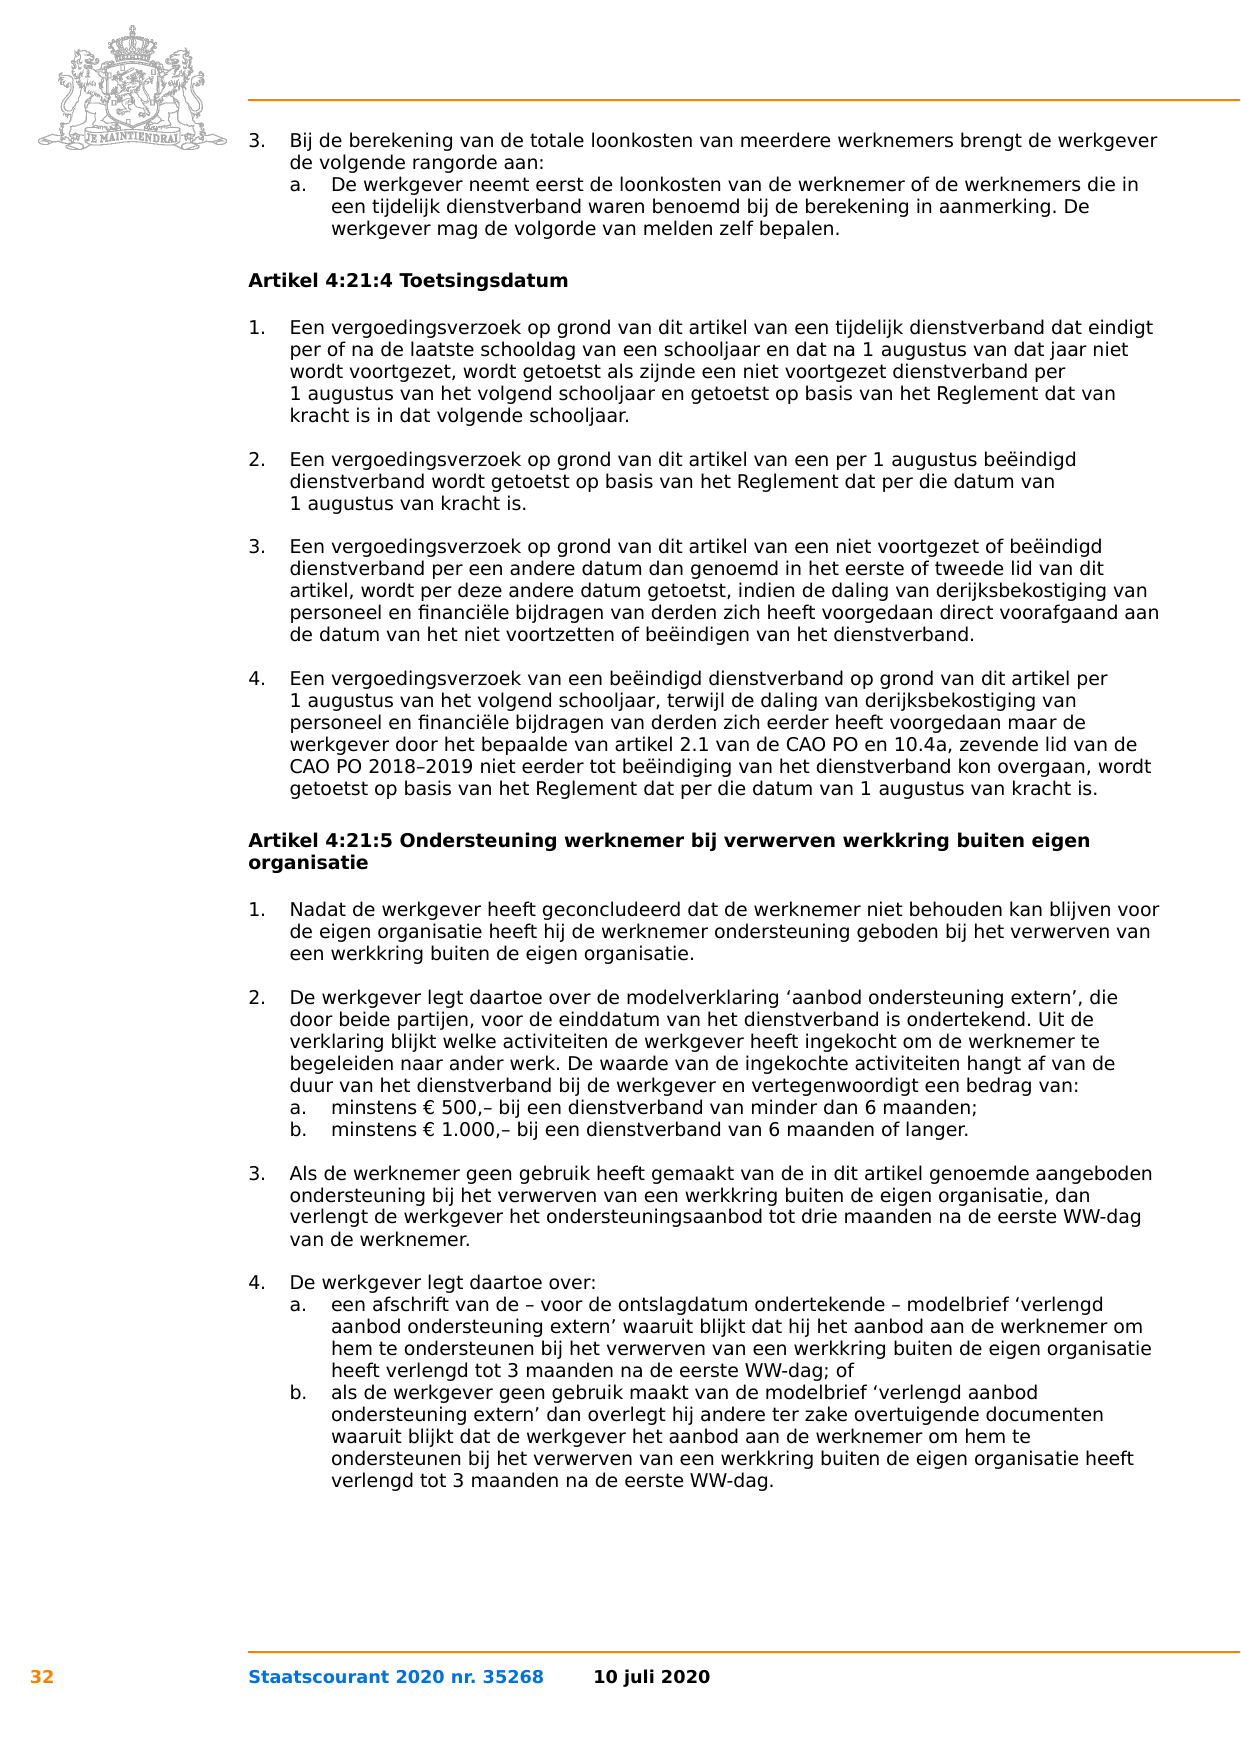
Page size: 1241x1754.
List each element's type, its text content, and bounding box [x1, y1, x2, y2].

text 3. Als de werknemer geen gebruik heeft gemaakt van de in dit artikel genoemde aangeboden ondersteuning bij het verwerven van een werkkring buiten de eigen organisatie, dan verlengt de werkgever het ondersteuningsaanbod tot drie maanden na de eerste WW-dag van de werknemer. [248, 1162, 1163, 1250]
text 3. Een vergoedingsverzoek op grond van dit artikel van een niet voortgezet of beëindigd dienstverband per een andere datum dan genoemd in het eerste of tweede lid van dit artikel, wordt per deze andere datum getoetst, indien de daling van derijksbekostiging van personeel en financiële bijdragen van derden zich heeft voorgedaan direct voorafgaand aan de datum van het niet voortzetten of beëindigen van het dienstverband. [248, 536, 1163, 646]
text a. minstens € 500,– bij een dienstverband van minder dan 6 maanden; [289, 1097, 1163, 1119]
text 4. De werkgever legt daartoe over: [248, 1272, 1163, 1294]
text b. als de werkgever geen gebruik maakt van de modelbrief ‘verlengd aanbod ondersteuning extern’ dan overlegt hij andere ter zake overtuigende documenten waaruit blijkt dat de werkgever het aanbod aan de werknemer om hem te ondersteunen bij het verwerven van een werkkring buiten de eigen organisatie heeft verlengd tot 3 maanden na de eerste WW-dag. [289, 1382, 1163, 1492]
text 1. Een vergoedingsverzoek op grond van dit artikel van een tijdelijk dienstverband dat eindigt per of na de laatste schooldag van een schooljaar en dat na 1 augustus van dat jaar niet wordt voortgezet, wordt getoetst als zijnde een niet voortgezet dienstverband per 1 augustus van het volgend schooljaar en getoetst op basis van het Reglement dat van kracht is in dat volgende schooljaar. [248, 317, 1163, 427]
subtitle Artikel 4:21:5 Ondersteuning werknemer bij verwerven werkkring buiten eigen organisatie [248, 830, 1163, 874]
text 2. Een vergoedingsverzoek op grond van dit artikel van een per 1 augustus beëindigd dienstverband wordt getoetst op basis van het Reglement dat per die datum van 1 augustus van kracht is. [248, 448, 1163, 514]
text 3. Bij de berekening van de totale loonkosten van meerdere werknemers brengt de werkgever de volgende rangorde aan: [248, 130, 1163, 174]
text b. minstens € 1.000,– bij een dienstverband van 6 maanden of langer. [289, 1119, 1163, 1141]
text 4. Een vergoedingsverzoek van een beëindigd dienstverband op grond van dit artikel per 1 augustus van het volgend schooljaar, terwijl de daling van derijksbekostiging van personeel en financiële bijdragen van derden zich eerder heeft voorgedaan maar de werkgever door het bepaalde van artikel 2.1 van de CAO PO en 10.4a, zevende lid van de CAO PO 2018–2019 niet eerder tot beëindiging van het dienstverband kon overgaan, wordt getoetst op basis van het Reglement dat per die datum van 1 augustus van kracht is. [248, 668, 1163, 800]
picture [38, 25, 227, 150]
subtitle Artikel 4:21:4 Toetsingsdatum [248, 270, 1163, 292]
text a. De werkgever neemt eerst de loonkosten van de werknemer of de werknemers die in een tijdelijk dienstverband waren benoemd bij de berekening in aanmerking. De werkgever mag de volgorde van melden zelf bepalen. [289, 174, 1163, 240]
text a. een afschrift van de – voor de ontslagdatum ondertekende – modelbrief ‘verlengd aanbod ondersteuning extern’ waaruit blijkt dat hij het aanbod aan de werknemer om hem te ondersteunen bij het verwerven van een werkkring buiten de eigen organisatie heeft verlengd tot 3 maanden na de eerste WW-dag; of [289, 1294, 1163, 1382]
text 2. De werkgever legt daartoe over de modelverklaring ‘aanbod ondersteuning extern’, die door beide partijen, voor de einddatum van het dienstverband is ondertekend. Uit de verklaring blijkt welke activiteiten de werkgever heeft ingekocht om de werknemer te begeleiden naar ander werk. De waarde van de ingekochte activiteiten hangt af van de duur van het dienstverband bij de werkgever en vertegenwoordigt een bedrag van: [248, 987, 1163, 1097]
text 1. Nadat de werkgever heeft geconcludeerd dat de werknemer niet behouden kan blijven voor de eigen organisatie heeft hij de werknemer ondersteuning geboden bij het verwerven van een werkkring buiten de eigen organisatie. [248, 899, 1163, 965]
